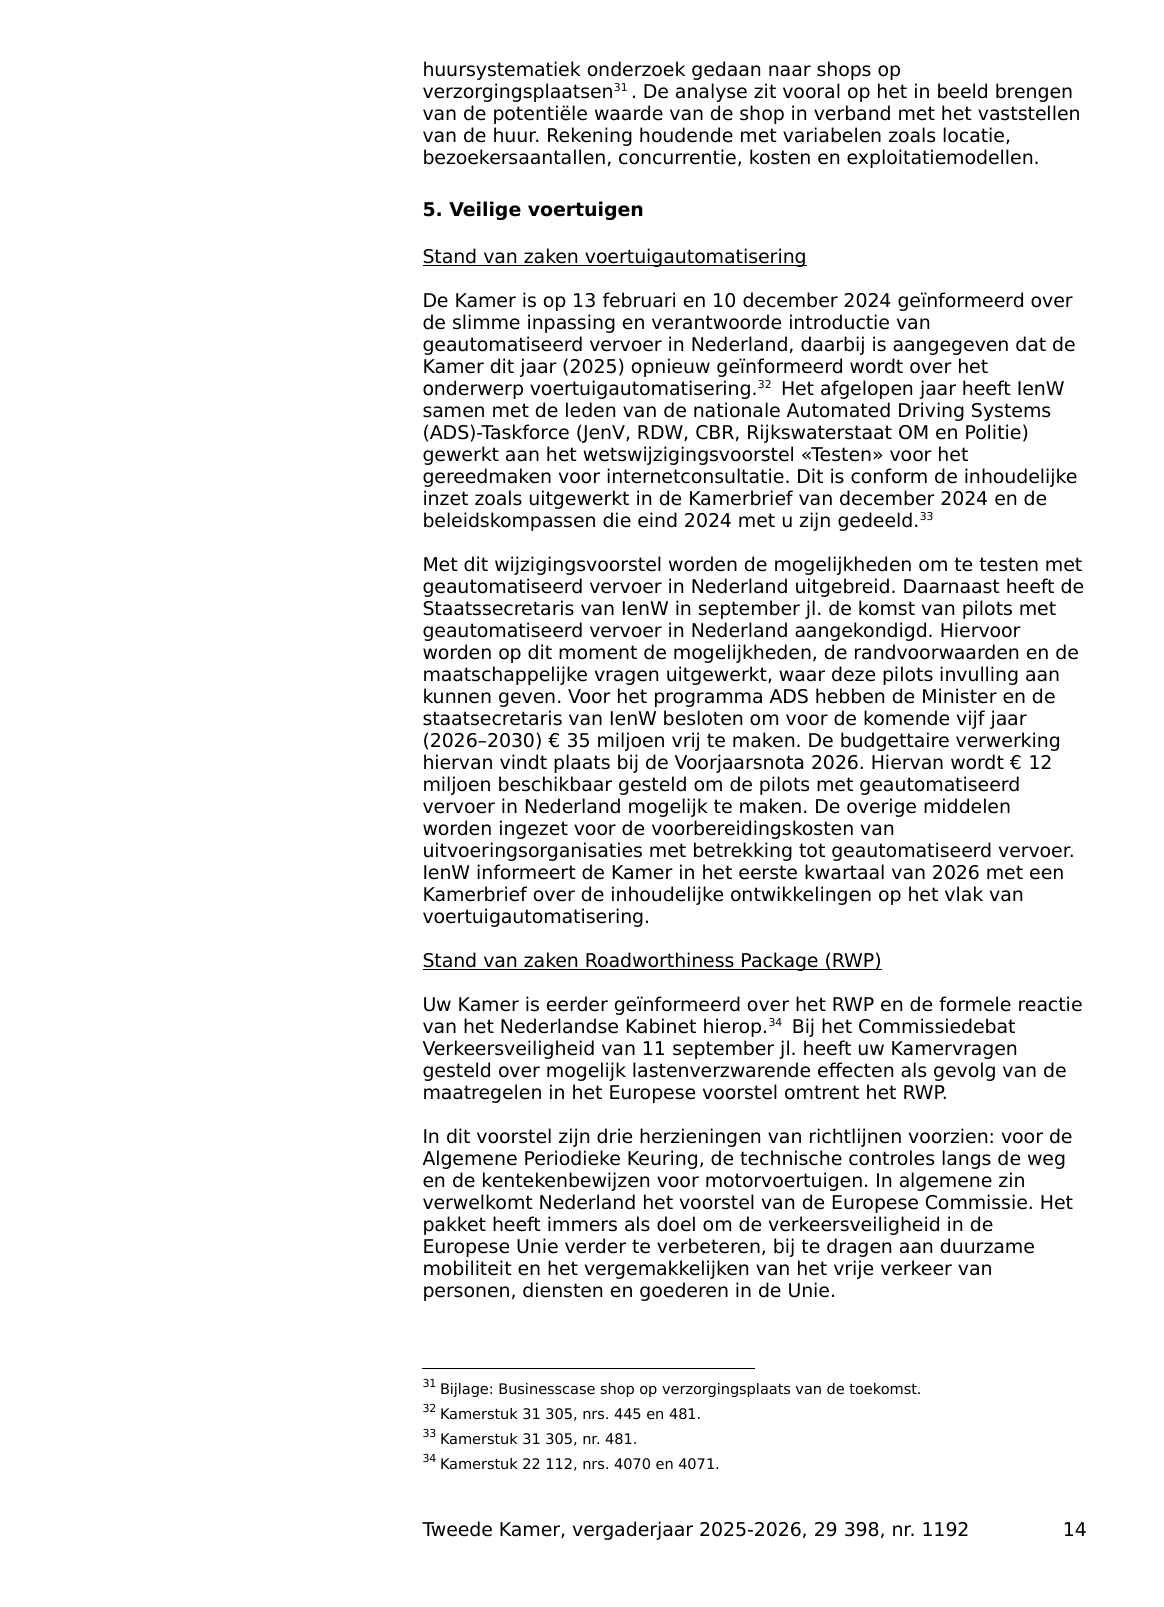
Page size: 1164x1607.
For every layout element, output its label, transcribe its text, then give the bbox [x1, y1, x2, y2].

text In dit voorstel zijn drie herzieningen van richtlijnen voorzien: voor de Algemene Periodieke Keuring, de technische controles langs de weg en de kentekenbewijzen voor motorvoertuigen. In algemene zin verwelkomt Nederland het voorstel van de Europese Commissie. Het pakket heeft immers als doel om de verkeersveiligheid in de Europese Unie verder te verbeteren, bij te dragen aan duurzame mobiliteit en het vergemakkelijken van het vrije verkeer van personen, diensten en goederen in de Unie. [422, 1126, 1087, 1302]
text Met dit wijzigingsvoorstel worden de mogelijkheden om te testen met geautomatiseerd vervoer in Nederland uitgebreid. Daarnaast heeft de Staatssecretaris van IenW in september jl. de komst van pilots met geautomatiseerd vervoer in Nederland aangekondigd. Hiervoor worden op dit moment de mogelijkheden, de randvoorwaarden en de maatschappelijke vragen uitgewerkt, waar deze pilots invulling aan kunnen geven. Voor het programma ADS hebben de Minister en de staatsecretaris van IenW besloten om voor de komende vijf jaar (2026–2030) € 35 miljoen vrij te maken. De budgettaire verwerking hiervan vindt plaats bij de Voorjaarsnota 2026. Hiervan wordt € 12 miljoen beschikbaar gesteld om de pilots met geautomatiseerd vervoer in Nederland mogelijk te maken. De overige middelen worden ingezet voor de voorbereidingskosten van uitvoeringsorganisaties met betrekking tot geautomatiseerd vervoer. IenW informeert de Kamer in het eerste kwartaal van 2026 met een Kamerbrief over de inhoudelijke ontwikkelingen op het vlak van voertuigautomatisering. [422, 554, 1087, 928]
text Uw Kamer is eerder geïnformeerd over het RWP en de formele reactie van het Nederlandse Kabinet hierop. Bij het Commissiedebat Verkeersveiligheid van 11 september jl. heeft uw Kamervragen gesteld over mogelijk lastenverzwarende effecten als gevolg van de maatregelen in het Europese voorstel omtrent het RWP. [422, 994, 1087, 1104]
subtitle Stand van zaken Roadworthiness Package (RWP) [422, 950, 1087, 972]
text Kamerstuk 31 305, nrs. 445 en 481. [422, 1402, 1087, 1424]
text De Kamer is op 13 februari en 10 december 2024 geïnformeerd over de slimme inpassing en verantwoorde introductie van geautomatiseerd vervoer in Nederland, daarbij is aangegeven dat de Kamer dit jaar (2025) opnieuw geïnformeerd wordt over het onderwerp voertuigautomatisering. Het afgelopen jaar heeft IenW samen met de leden van de nationale Automated Driving Systems (ADS)-Taskforce (JenV, RDW, CBR, Rijkswaterstaat OM en Politie) gewerkt aan het wetswijzigingsvoorstel «Testen» voor het gereedmaken voor internetconsultatie. Dit is conform de inhoudelijke inzet zoals uitgewerkt in de Kamerbrief van december 2024 en de beleidskompassen die eind 2024 met u zijn gedeeld. [422, 290, 1087, 532]
text Bijlage: Businesscase shop op verzorgingsplaats van de toekomst. [422, 1377, 1087, 1399]
subtitle 5. Veilige voertuigen [422, 199, 1087, 221]
text Kamerstuk 31 305, nr. 481. [422, 1427, 1087, 1449]
text huursystematiek onderzoek gedaan naar shops op verzorgingsplaatsen. De analyse zit vooral op het in beeld brengen van de potentiële waarde van de shop in verband met het vaststellen van de huur. Rekening houdende met variabelen zoals locatie, bezoekersaantallen, concurrentie, kosten en exploitatiemodellen. [422, 59, 1087, 169]
text Kamerstuk 22 112, nrs. 4070 en 4071. [422, 1452, 1087, 1474]
subtitle Stand van zaken voertuigautomatisering [422, 246, 1087, 268]
